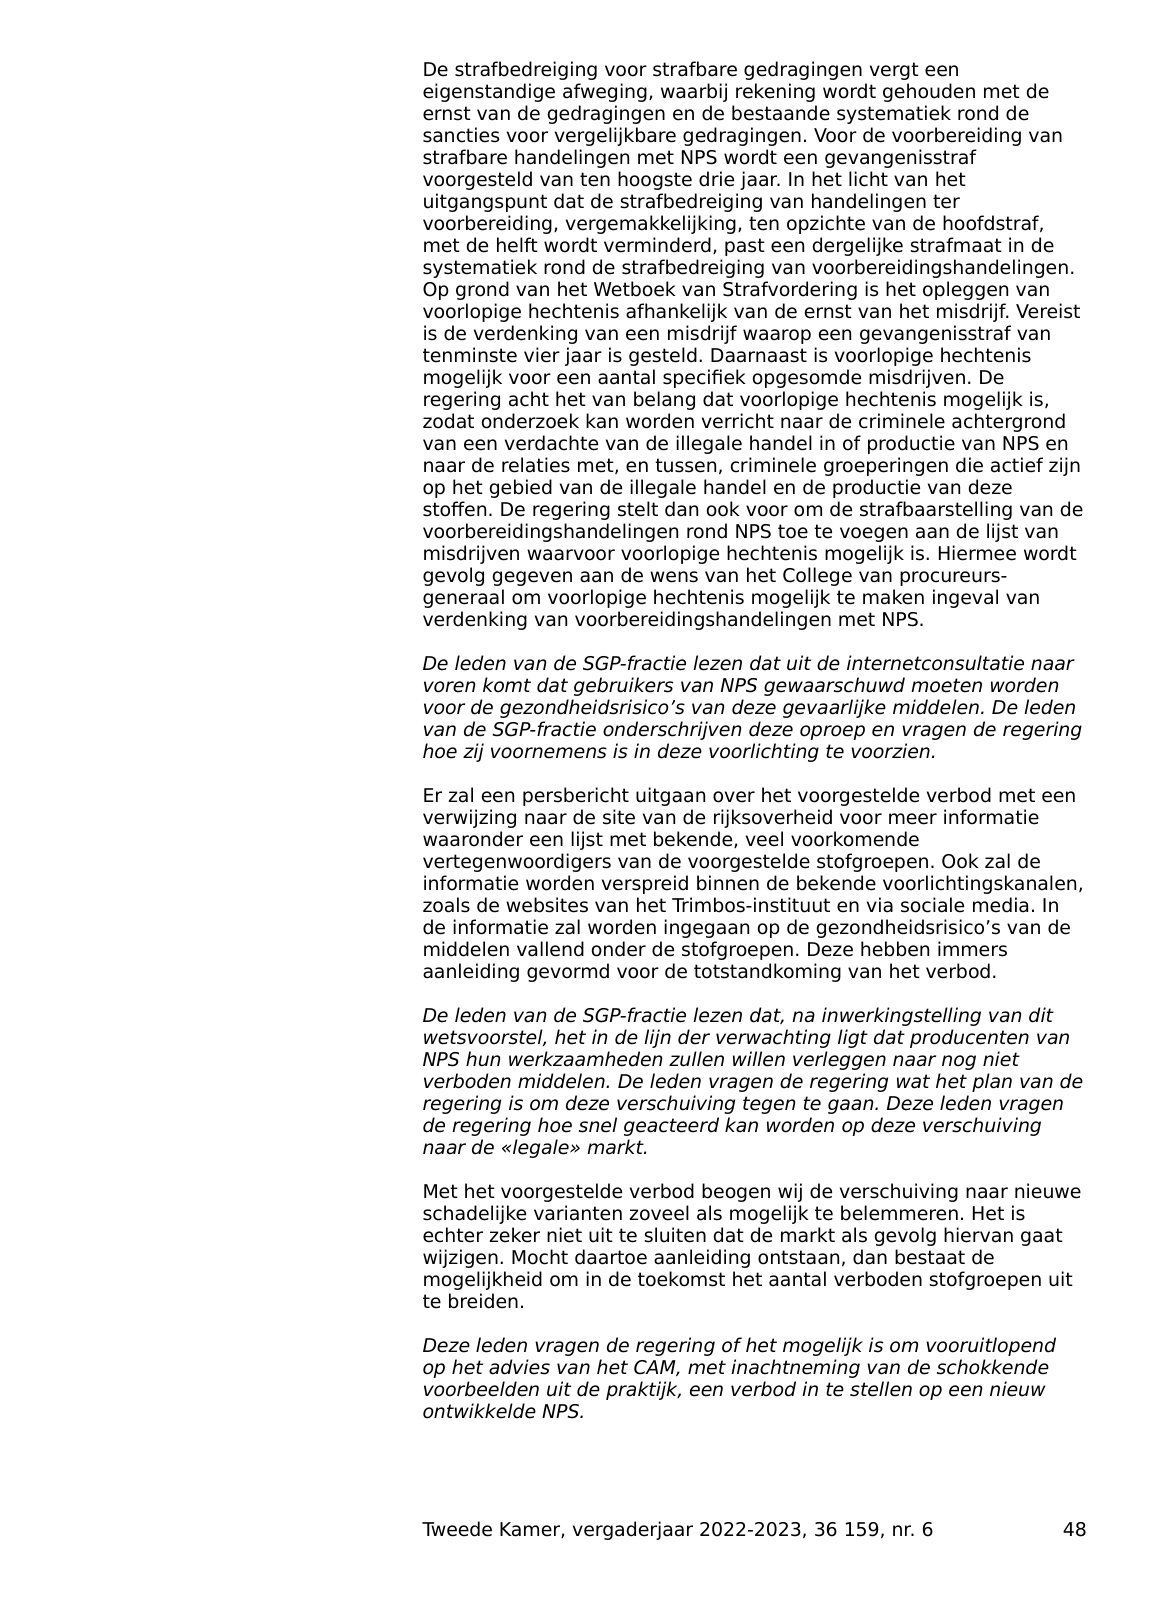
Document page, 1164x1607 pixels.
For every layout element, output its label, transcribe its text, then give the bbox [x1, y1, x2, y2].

text Met het voorgestelde verbod beogen wij de verschuiving naar nieuwe schadelijke varianten zoveel als mogelijk te belemmeren. Het is echter zeker niet uit te sluiten dat de markt als gevolg hiervan gaat wijzigen. Mocht daartoe aanleiding ontstaan, dan bestaat de mogelijkheid om in de toekomst het aantal verboden stofgroepen uit te breiden. [422, 1181, 1087, 1313]
text De leden van de SGP-fractie lezen dat, na inwerkingstelling van dit wetsvoorstel, het in de lijn der verwachting ligt dat producenten van NPS hun werkzaamheden zullen willen verleggen naar nog niet verboden middelen. De leden vragen de regering wat het plan van de regering is om deze verschuiving tegen te gaan. Deze leden vragen de regering hoe snel geacteerd kan worden op deze verschuiving naar de «legale» markt. [422, 1005, 1087, 1159]
text Deze leden vragen de regering of het mogelijk is om vooruitlopend op het advies van het CAM, met inachtneming van de schokkende voorbeelden uit de praktijk, een verbod in te stellen op een nieuw ontwikkelde NPS. [422, 1335, 1087, 1423]
text Er zal een persbericht uitgaan over het voorgestelde verbod met een verwijzing naar de site van de rijksoverheid voor meer informatie waaronder een lijst met bekende, veel voorkomende vertegenwoordigers van de voorgestelde stofgroepen. Ook zal de informatie worden verspreid binnen de bekende voorlichtingskanalen, zoals de websites van het Trimbos-instituut en via sociale media. In de informatie zal worden ingegaan op de gezondheidsrisico’s van de middelen vallend onder de stofgroepen. Deze hebben immers aanleiding gevormd voor de totstandkoming van het verbod. [422, 785, 1087, 983]
text De leden van de SGP-fractie lezen dat uit de internetconsultatie naar voren komt dat gebruikers van NPS gewaarschuwd moeten worden voor de gezondheidsrisico’s van deze gevaarlijke middelen. De leden van de SGP-fractie onderschrijven deze oproep en vragen de regering hoe zij voornemens is in deze voorlichting te voorzien. [422, 653, 1087, 763]
text De strafbedreiging voor strafbare gedragingen vergt een eigenstandige afweging, waarbij rekening wordt gehouden met de ernst van de gedragingen en de bestaande systematiek rond de sancties voor vergelijkbare gedragingen. Voor de voorbereiding van strafbare handelingen met NPS wordt een gevangenisstraf voorgesteld van ten hoogste drie jaar. In het licht van het uitgangspunt dat de strafbedreiging van handelingen ter voorbereiding, vergemakkelijking, ten opzichte van de hoofdstraf, met de helft wordt verminderd, past een dergelijke strafmaat in de systematiek rond de strafbedreiging van voorbereidingshandelingen. Op grond van het Wetboek van Strafvordering is het opleggen van voorlopige hechtenis afhankelijk van de ernst van het misdrijf. Vereist is de verdenking van een misdrijf waarop een gevangenisstraf van tenminste vier jaar is gesteld. Daarnaast is voorlopige hechtenis mogelijk voor een aantal specifiek opgesomde misdrijven. De regering acht het van belang dat voorlopige hechtenis mogelijk is, zodat onderzoek kan worden verricht naar de criminele achtergrond van een verdachte van de illegale handel in of productie van NPS en naar de relaties met, en tussen, criminele groeperingen die actief zijn op het gebied van de illegale handel en de productie van deze stoffen. De regering stelt dan ook voor om de strafbaarstelling van de voorbereidingshandelingen rond NPS toe te voegen aan de lijst van misdrijven waarvoor voorlopige hechtenis mogelijk is. Hiermee wordt gevolg gegeven aan de wens van het College van procureurs-generaal om voorlopige hechtenis mogelijk te maken ingeval van verdenking van voorbereidingshandelingen met NPS. [422, 59, 1087, 631]
